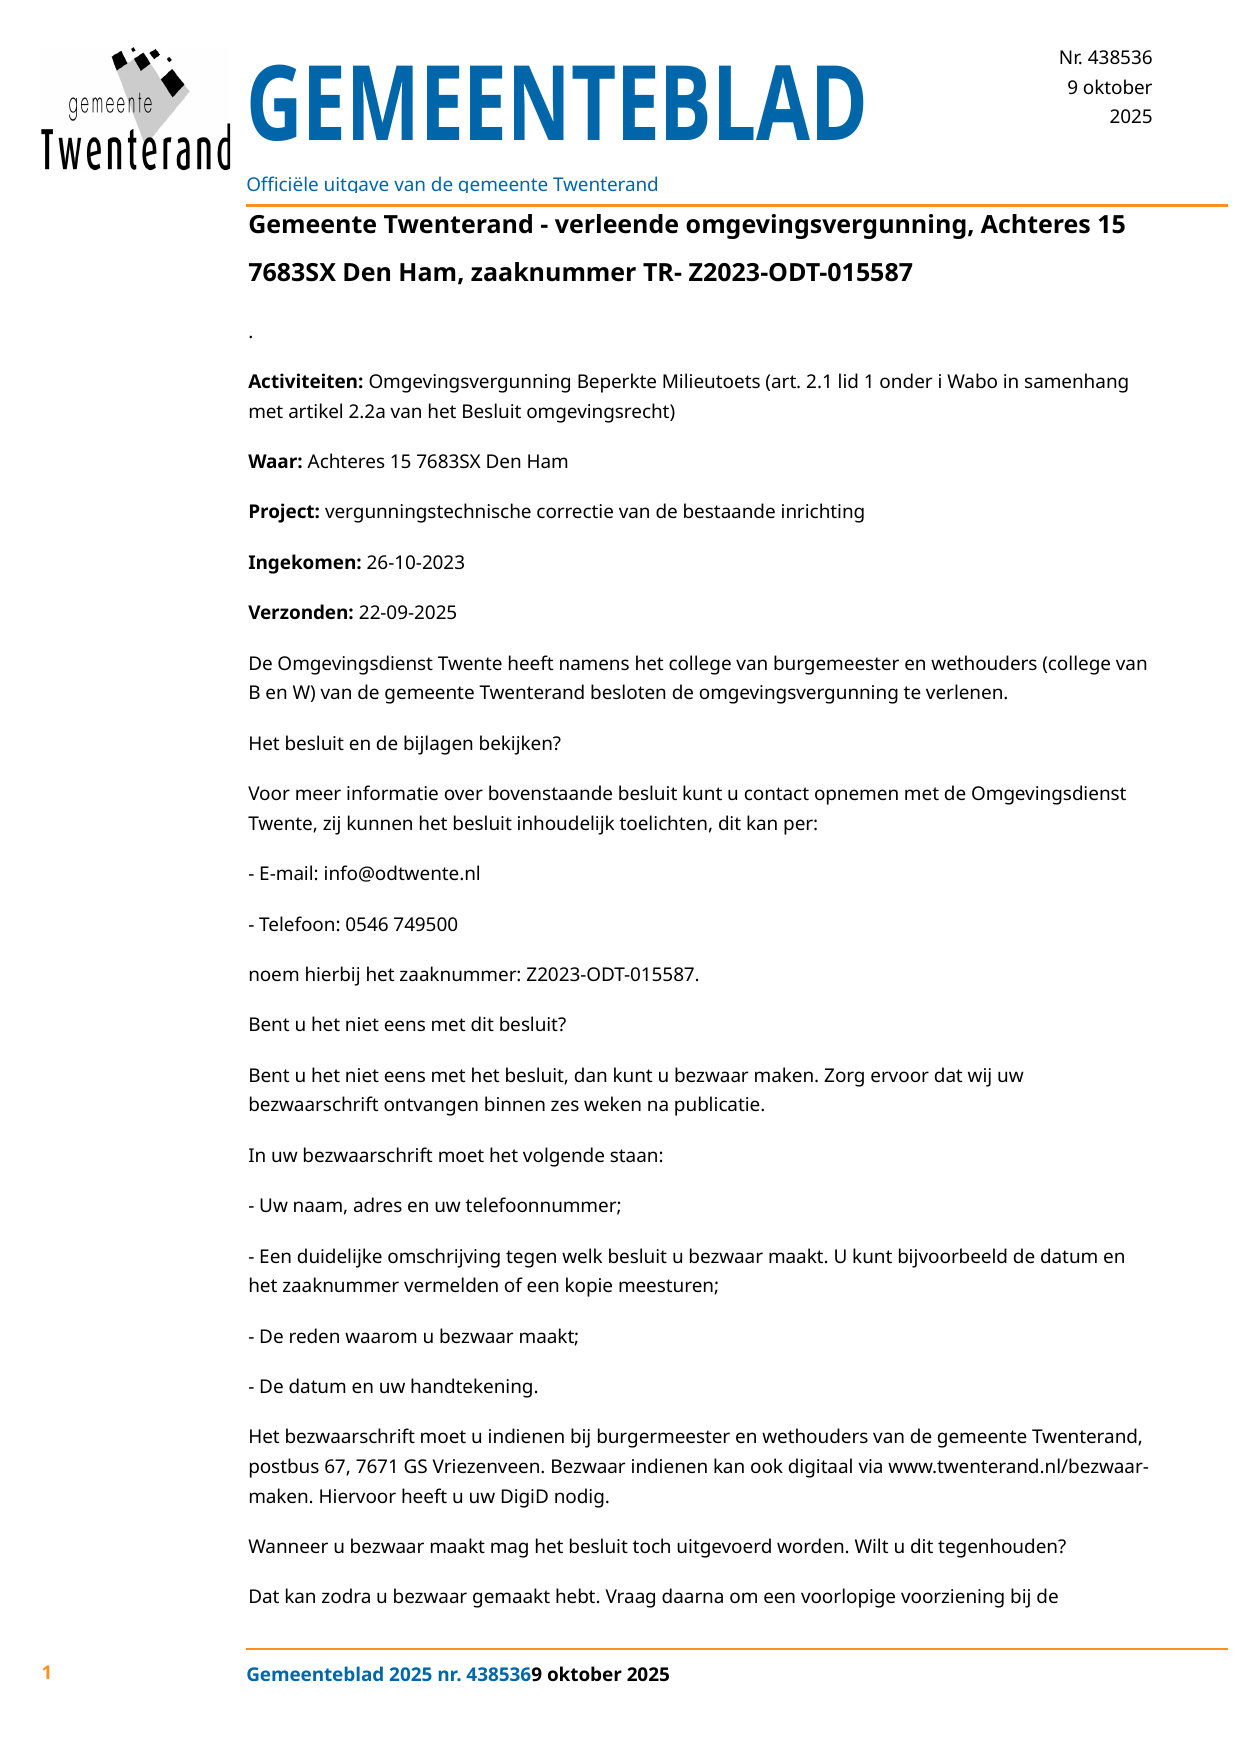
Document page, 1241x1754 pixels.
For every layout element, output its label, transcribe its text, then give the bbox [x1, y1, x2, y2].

text - Een duidelijke omschrijving tegen welk besluit u bezwaar maakt. U kunt bijvoorbeeld de datum en het zaaknummer vermelden of een kopie meesturen; [248, 1243, 1152, 1298]
text De Omgevingsdienst Twente heeft namens het college van burgemeester en wethouders (college van B en W) van de gemeente Twenterand besloten de omgevingsvergunning te verlenen. [248, 650, 1152, 705]
text Het bezwaarschrift moet u indienen bij burgermeester en wethouders van de gemeente Twenterand, postbus 67, 7671 GS Vriezenveen. Bezwaar indienen kan ook digitaal via www.twenterand.nl/bezwaar-maken. Hiervoor heeft u uw DigiD nodig. [248, 1424, 1152, 1509]
text - De reden waarom u bezwaar maakt; [248, 1323, 1152, 1349]
picture [41, 47, 231, 172]
text . [248, 318, 1152, 344]
text Voor meer informatie over bovenstaande besluit kunt u contact opnemen met de Omgevingsdienst Twente, zij kunnen het besluit inhoudelijk toelichten, dit kan per: [248, 780, 1152, 836]
text Wanneer u bezwaar maakt mag het besluit toch uitgevoerd worden. Wilt u dit tegenhouden? [248, 1533, 1152, 1559]
text Project: vergunningstechnische correctie van de bestaande inrichting [248, 499, 1152, 524]
text noem hierbij het zaaknummer: Z2023-ODT-015587. [248, 961, 1152, 987]
text In uw bezwaarschrift moet het volgende staan: [248, 1142, 1152, 1168]
text Verzonden: 22-09-2025 [248, 599, 1152, 625]
text Gemeente Twenterand - verleende omgevingsvergunning, Achteres 15 7683SX Den Ham, zaaknummer TR- Z2023-ODT-015587 [248, 207, 1152, 288]
text - Uw naam, adres en uw telefoonnummer; [248, 1192, 1152, 1218]
text - Telefoon: 0546 749500 [248, 911, 1152, 937]
text - E-mail: info@odtwente.nl [248, 860, 1152, 886]
text - De datum en uw handtekening. [248, 1373, 1152, 1399]
text Bent u het niet eens met dit besluit? [248, 1012, 1152, 1037]
text Het besluit en de bijlagen bekijken? [248, 730, 1152, 756]
text Bent u het niet eens met het besluit, dan kunt u bezwaar maken. Zorg ervoor dat wij uw bezwaarschrift ontvangen binnen zes weken na publicatie. [248, 1062, 1152, 1117]
text Ingekomen: 26-10-2023 [248, 549, 1152, 575]
text Activiteiten: Omgevingsvergunning Beperkte Milieutoets (art. 2.1 lid 1 onder i Wabo in samenhang met artikel 2.2a van het Besluit omgevingsrecht) [248, 368, 1152, 424]
text Dat kan zodra u bezwaar gemaakt hebt. Vraag daarna om een voorlopige voorziening bij de [248, 1584, 1152, 1609]
text Waar: Achteres 15 7683SX Den Ham [248, 448, 1152, 474]
